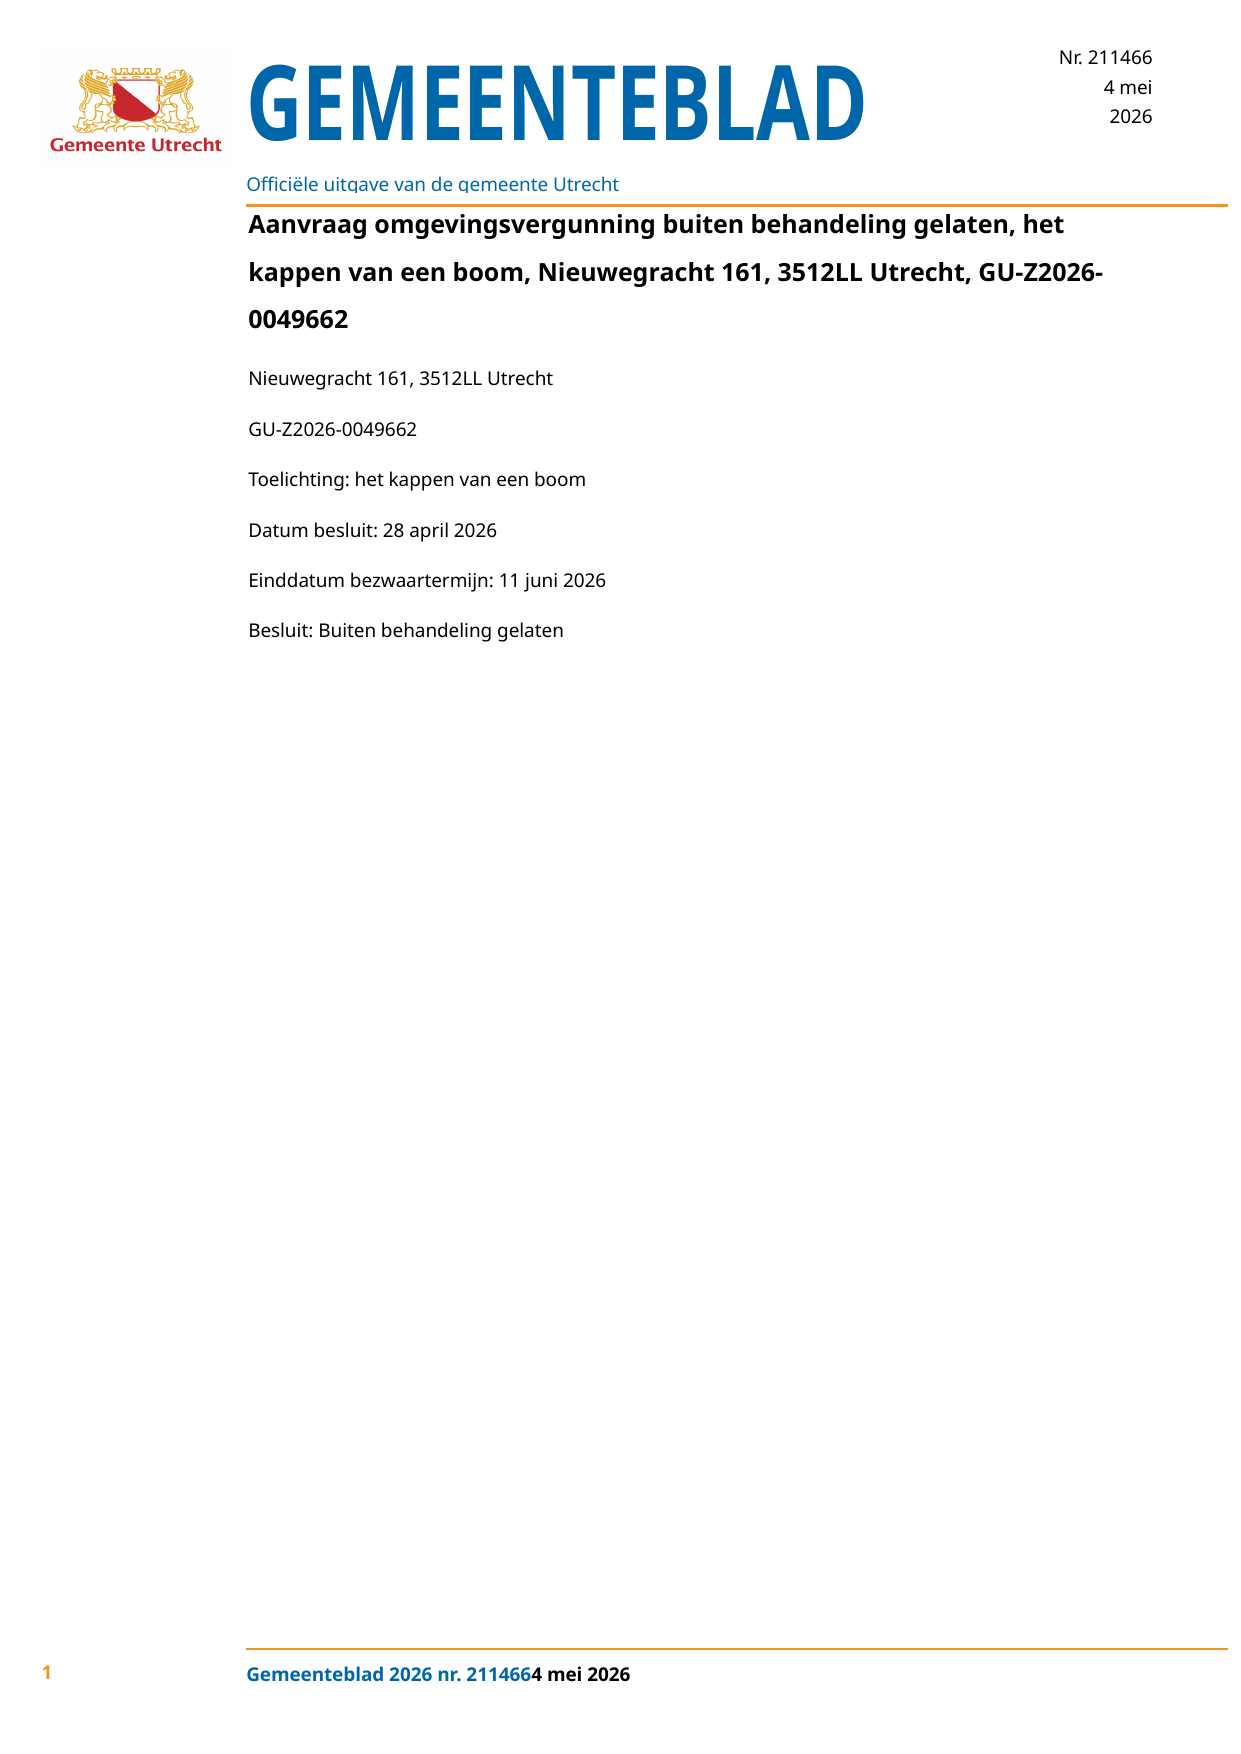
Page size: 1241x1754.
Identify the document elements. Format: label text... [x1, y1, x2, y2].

text Einddatum bezwaartermijn: 11 juni 2026 [248, 567, 1152, 593]
text Aanvraag omgevingsvergunning buiten behandeling gelaten, het kappen van een boom, Nieuwegracht 161, 3512LL Utrecht, GU-Z2026-0049662 [248, 207, 1152, 336]
picture [41, 47, 231, 172]
text Toelichting: het kappen van een boom [248, 466, 1152, 492]
text Datum besluit: 28 april 2026 [248, 517, 1152, 542]
text GU-Z2026-0049662 [248, 416, 1152, 442]
text Besluit: Buiten behandeling gelaten [248, 618, 1152, 643]
text Nieuwegracht 161, 3512LL Utrecht [248, 366, 1152, 391]
